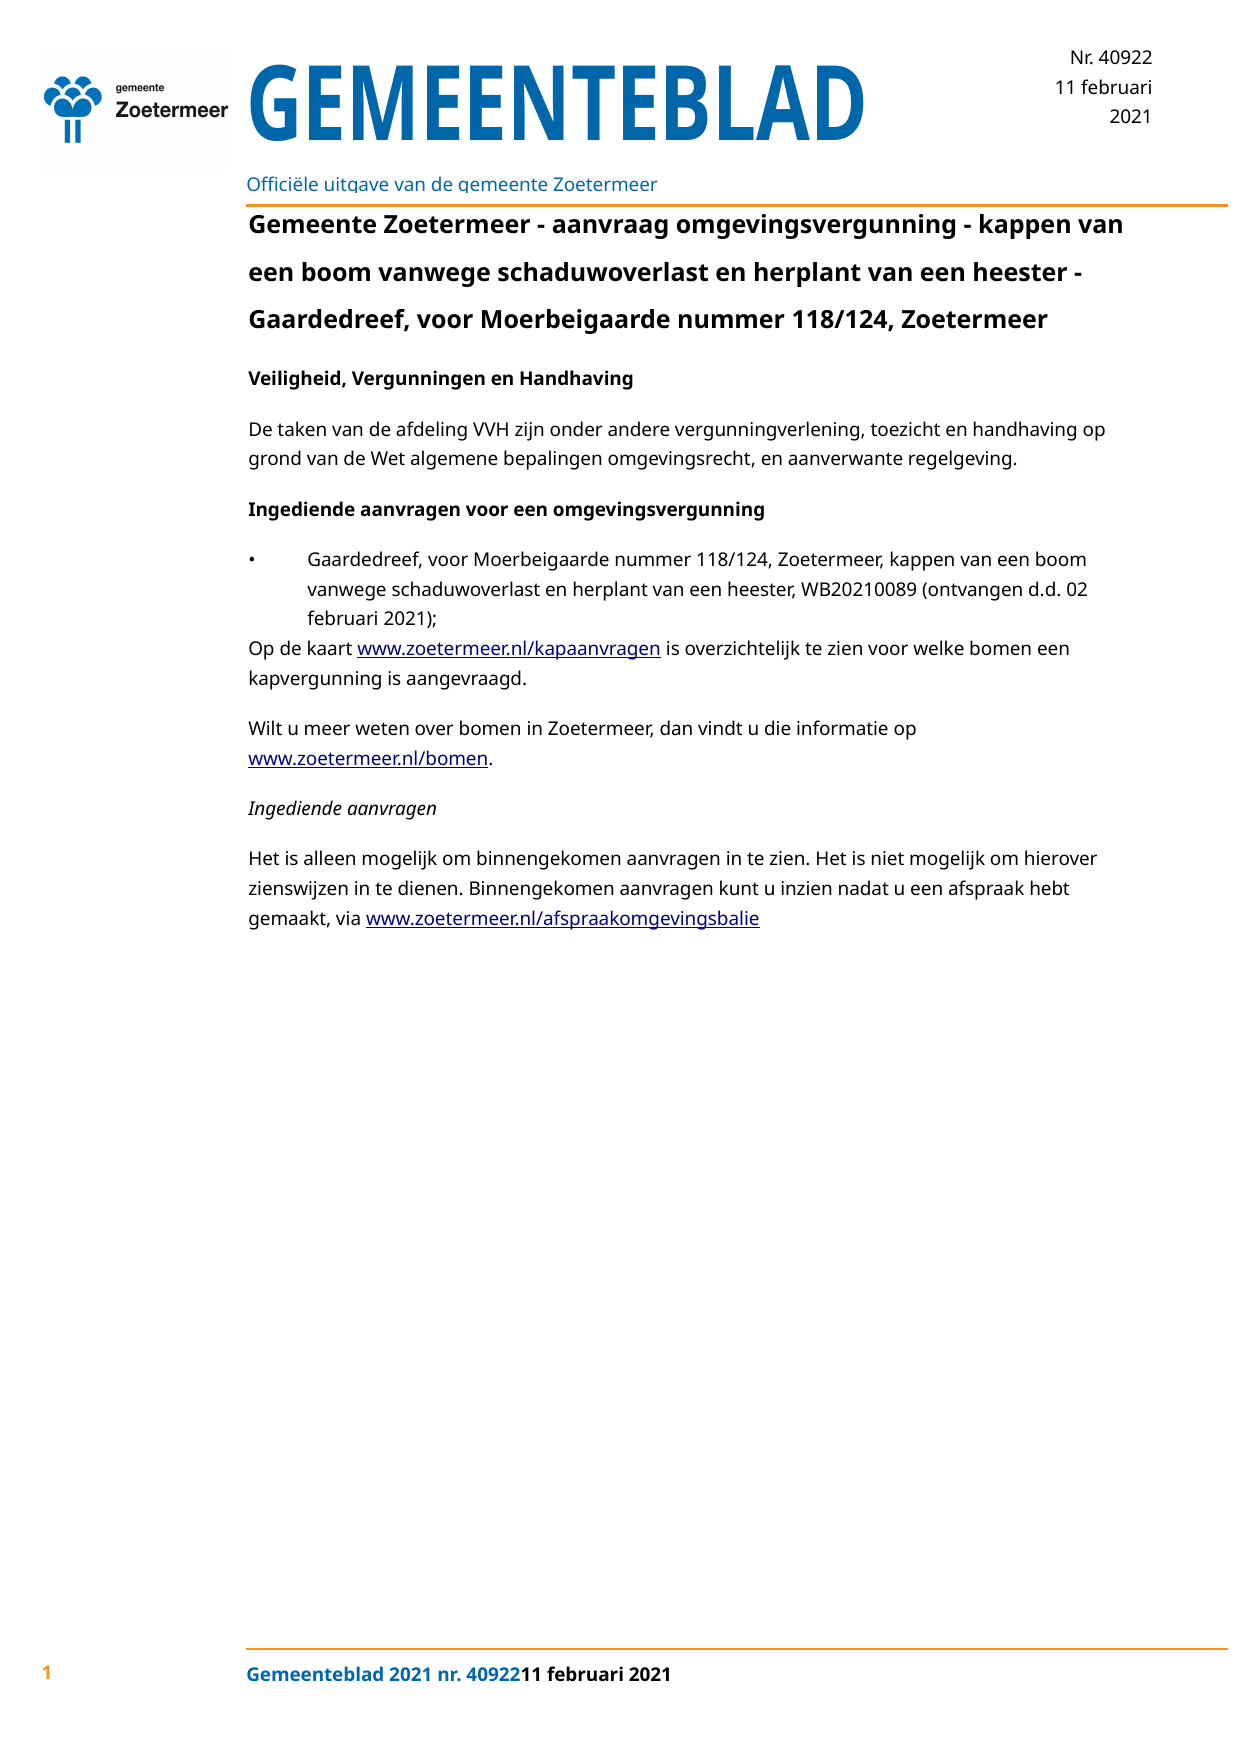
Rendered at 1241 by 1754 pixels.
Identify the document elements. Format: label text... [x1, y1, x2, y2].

text Het is alleen mogelijk om binnengekomen aanvragen in te zien. Het is niet mogelijk om hierover zienswijzen in te dienen. Binnengekomen aanvragen kunt u inzien nadat u een afspraak hebt gemaakt, via www.zoetermeer.nl/afspraakomgevingsbalie [248, 846, 1152, 930]
text Veiligheid, Vergunningen en Handhaving [248, 366, 1152, 391]
list Gaardedreef, voor Moerbeigaarde nummer 118/124, Zoetermeer, kappen van een boom vanwege schaduwoverlast en herplant van een heester, WB20210089 (ontvangen d.d. 02 februari 2021); [248, 546, 1152, 631]
text Wilt u meer weten over bomen in Zoetermeer, dan vindt u die informatie op www.zoetermeer.nl/bomen. [248, 715, 1152, 770]
picture [41, 47, 231, 172]
text Ingediende aanvragen [248, 795, 1152, 821]
text Op de kaart www.zoetermeer.nl/kapaanvragen is overzichtelijk te zien voor welke bomen een kapvergunning is aangevraagd. [248, 635, 1152, 690]
text Ingediende aanvragen voor een omgevingsvergunning [248, 496, 1152, 522]
text Gemeente Zoetermeer - aanvraag omgevingsvergunning - kappen van een boom vanwege schaduwoverlast en herplant van een heester - Gaardedreef, voor Moerbeigaarde nummer 118/124, Zoetermeer [248, 207, 1152, 336]
text De taken van de afdeling VVH zijn onder andere vergunningverlening, toezicht en handhaving op grond van de Wet algemene bepalingen omgevingsrecht, en aanverwante regelgeving. [248, 416, 1152, 471]
